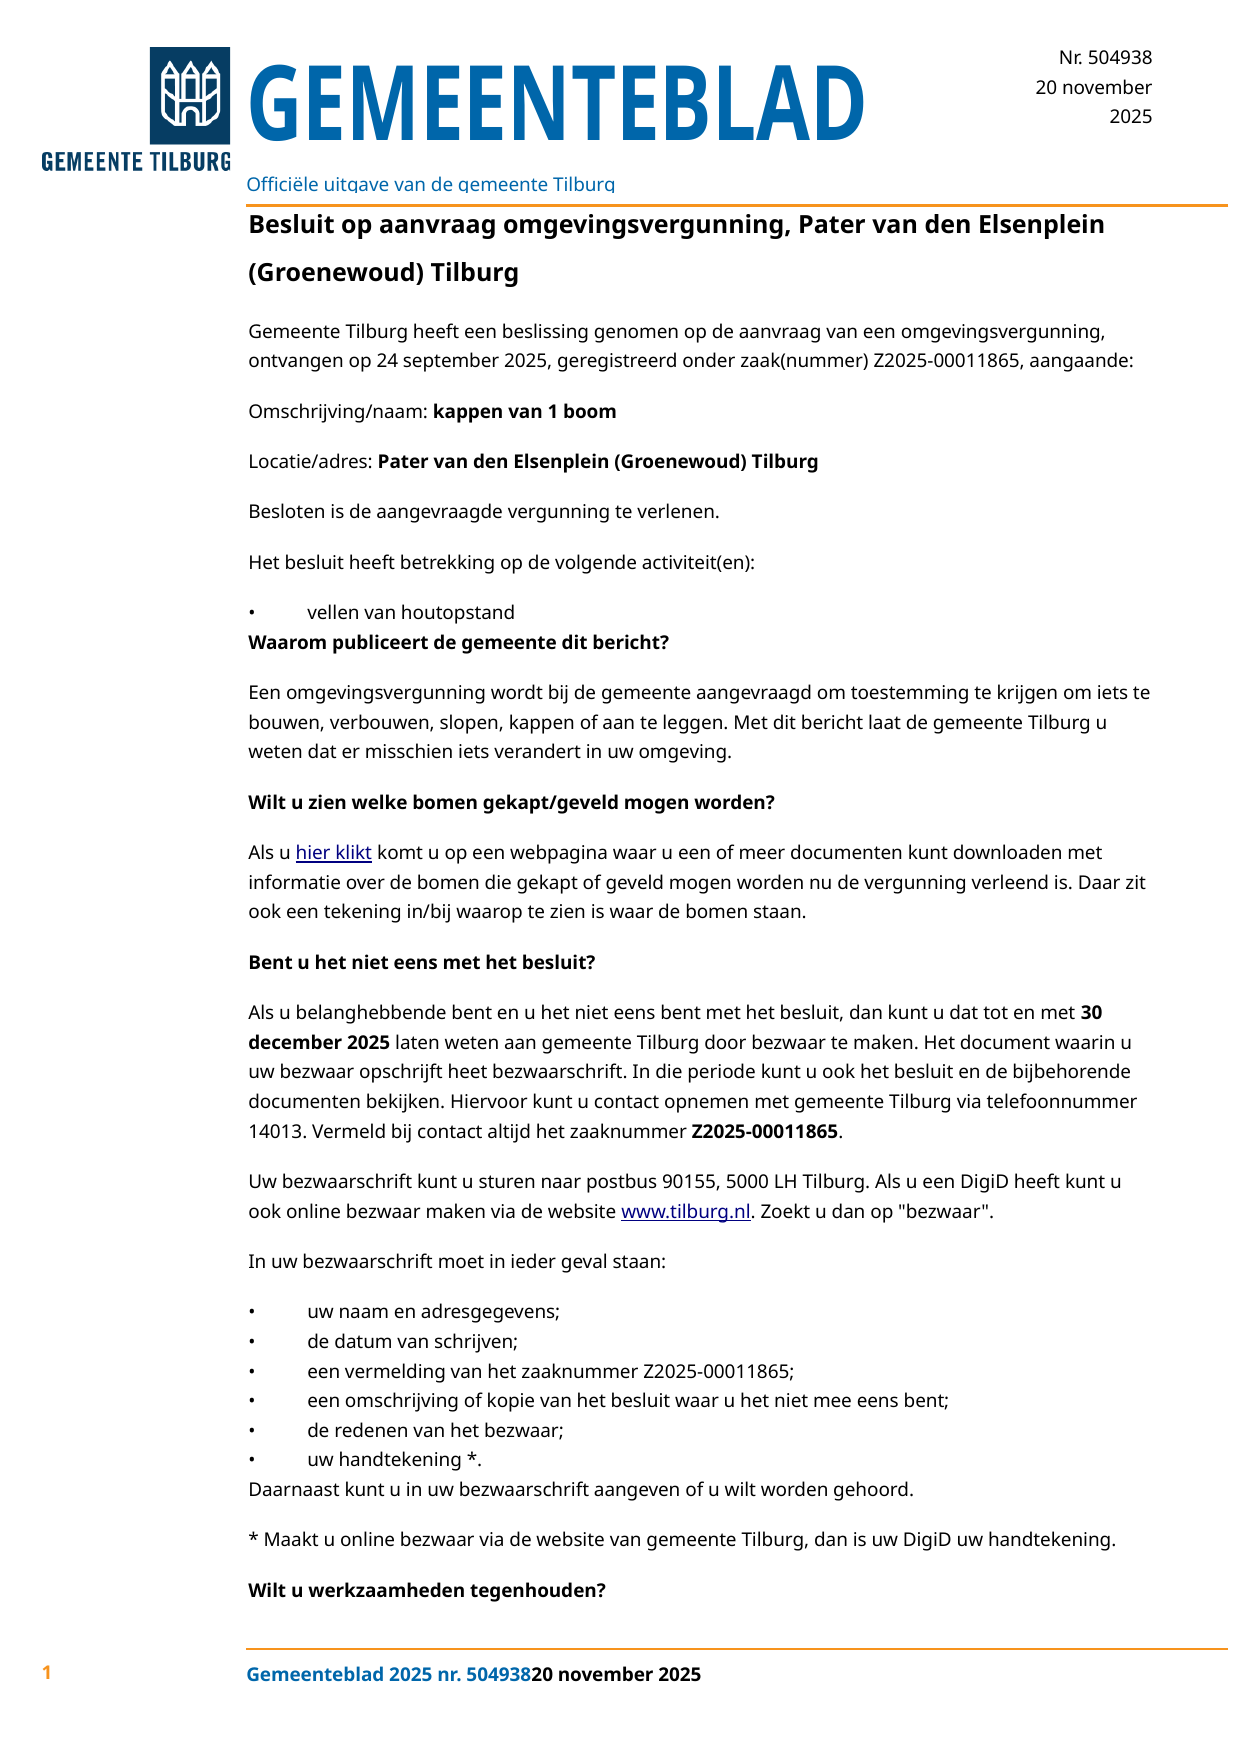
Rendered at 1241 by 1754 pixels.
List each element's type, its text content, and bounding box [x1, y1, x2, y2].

text Daarnaast kunt u in uw bezwaarschrift aangeven of u wilt worden gehoord. [248, 1476, 1152, 1502]
text Het besluit heeft betrekking op de volgende activiteit(en): [248, 549, 1152, 575]
text Waarom publiceert de gemeente dit bericht? [248, 629, 1152, 655]
text Besloten is de aangevraagde vergunning te verlenen. [248, 499, 1152, 524]
list vellen van houtopstand [248, 599, 1152, 625]
list een omschrijving of kopie van het besluit waar u het niet mee eens bent; [248, 1387, 1152, 1413]
text Wilt u werkzaamheden tegenhouden? [248, 1577, 1152, 1603]
text Gemeente Tilburg heeft een beslissing genomen op de aanvraag van een omgevingsvergunning, ontvangen op 24 september 2025, geregistreerd onder zaak(nummer) Z2025-00011865, aangaande: [248, 318, 1152, 373]
picture [41, 47, 231, 172]
list de redenen van het bezwaar; [248, 1417, 1152, 1443]
text * Maakt u online bezwaar via de website van gemeente Tilburg, dan is uw DigiD uw handtekening. [248, 1527, 1152, 1552]
text Locatie/adres: Pater van den Elsenplein (Groenewoud) Tilburg [248, 448, 1152, 474]
text Omschrijving/naam: kappen van 1 boom [248, 398, 1152, 424]
text Uw bezwaarschrift kunt u sturen naar postbus 90155, 5000 LH Tilburg. Als u een DigiD heeft kunt u ook online bezwaar maken via de website www.tilburg.nl. Zoekt u dan op "bezwaar". [248, 1168, 1152, 1224]
text In uw bezwaarschrift moet in ieder geval staan: [248, 1248, 1152, 1274]
text Een omgevingsvergunning wordt bij de gemeente aangevraagd om toestemming te krijgen om iets te bouwen, verbouwen, slopen, kappen of aan te leggen. Met dit bericht laat de gemeente Tilburg u weten dat er misschien iets verandert in uw omgeving. [248, 679, 1152, 764]
text Als u belanghebbende bent en u het niet eens bent met het besluit, dan kunt u dat tot en met 30 december 2025 laten weten aan gemeente Tilburg door bezwaar te maken. Het document waarin u uw bezwaar opschrijft heet bezwaarschrift. In die periode kunt u ook het besluit en de bijbehorende documenten bekijken. Hiervoor kunt u contact opnemen met gemeente Tilburg via telefoonnummer 14013. Vermeld bij contact altijd het zaaknummer Z2025-00011865. [248, 999, 1152, 1144]
text Als u hier klikt komt u op een webpagina waar u een of meer documenten kunt downloaden met informatie over de bomen die gekapt of geveld mogen worden nu de vergunning verleend is. Daar zit ook een tekening in/bij waarop te zien is waar de bomen staan. [248, 839, 1152, 924]
list uw handtekening *. [248, 1447, 1152, 1472]
list de datum van schrijven; [248, 1328, 1152, 1354]
list een vermelding van het zaaknummer Z2025-00011865; [248, 1358, 1152, 1384]
list uw naam en adresgegevens; [248, 1299, 1152, 1324]
text Bent u het niet eens met het besluit? [248, 949, 1152, 975]
text Wilt u zien welke bomen gekapt/geveld mogen worden? [248, 789, 1152, 815]
text Besluit op aanvraag omgevingsvergunning, Pater van den Elsenplein (Groenewoud) Tilburg [248, 207, 1152, 288]
